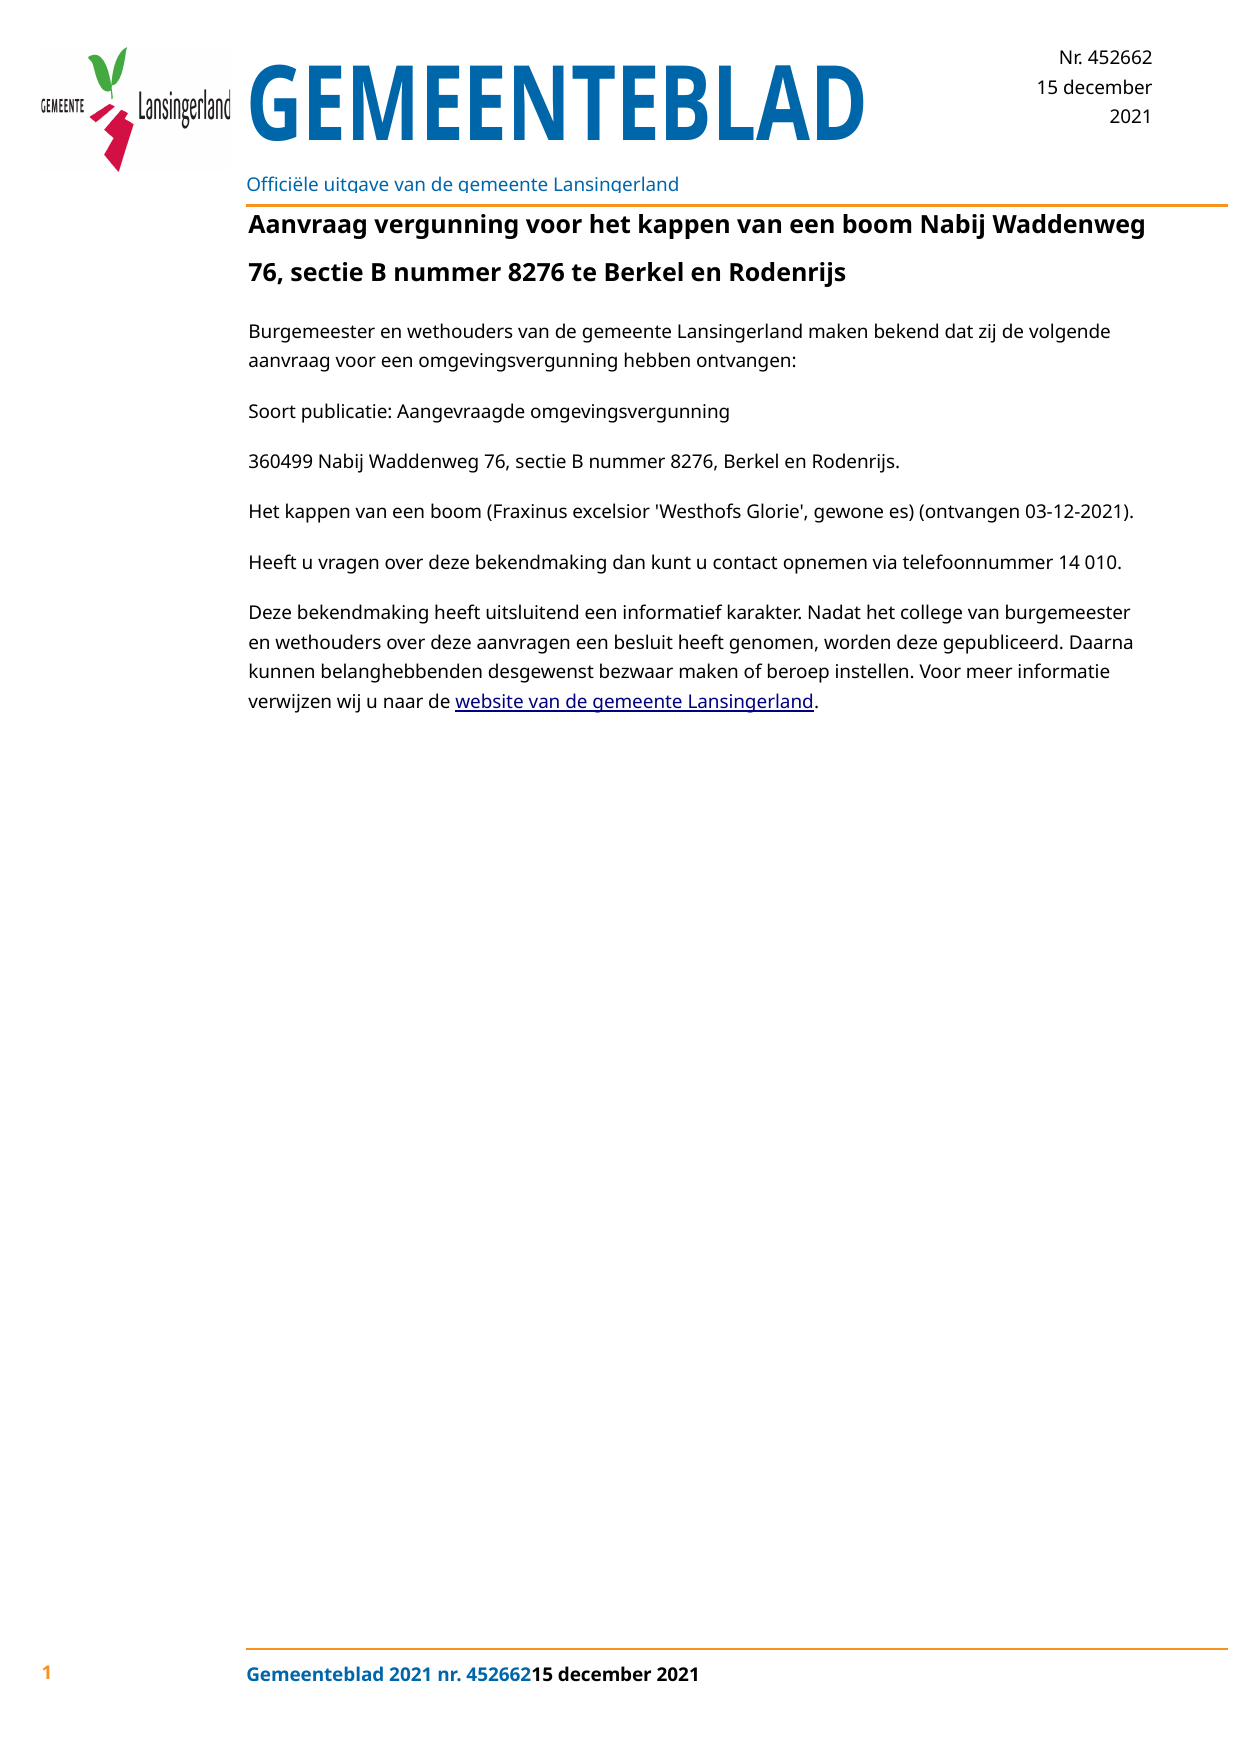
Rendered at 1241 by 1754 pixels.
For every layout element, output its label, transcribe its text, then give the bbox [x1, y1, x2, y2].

text Burgemeester en wethouders van de gemeente Lansingerland maken bekend dat zij de volgende aanvraag voor een omgevingsvergunning hebben ontvangen: [248, 318, 1152, 373]
text Soort publicatie: Aangevraagde omgevingsvergunning [248, 398, 1152, 424]
picture [41, 47, 231, 172]
text Het kappen van een boom (Fraxinus excelsior 'Westhofs Glorie', gewone es) (ontvangen 03-12-2021). [248, 499, 1152, 524]
text Heeft u vragen over deze bekendmaking dan kunt u contact opnemen via telefoonnummer 14 010. [248, 549, 1152, 575]
text Aanvraag vergunning voor het kappen van een boom Nabij Waddenweg 76, sectie B nummer 8276 te Berkel en Rodenrijs [248, 207, 1152, 288]
text Deze bekendmaking heeft uitsluitend een informatief karakter. Nadat het college van burgemeester en wethouders over deze aanvragen een besluit heeft genomen, worden deze gepubliceerd. Daarna kunnen belanghebbenden desgewenst bezwaar maken of beroep instellen. Voor meer informatie verwijzen wij u naar de website van de gemeente Lansingerland. [248, 599, 1152, 714]
text 360499 Nabij Waddenweg 76, sectie B nummer 8276, Berkel en Rodenrijs. [248, 448, 1152, 474]
